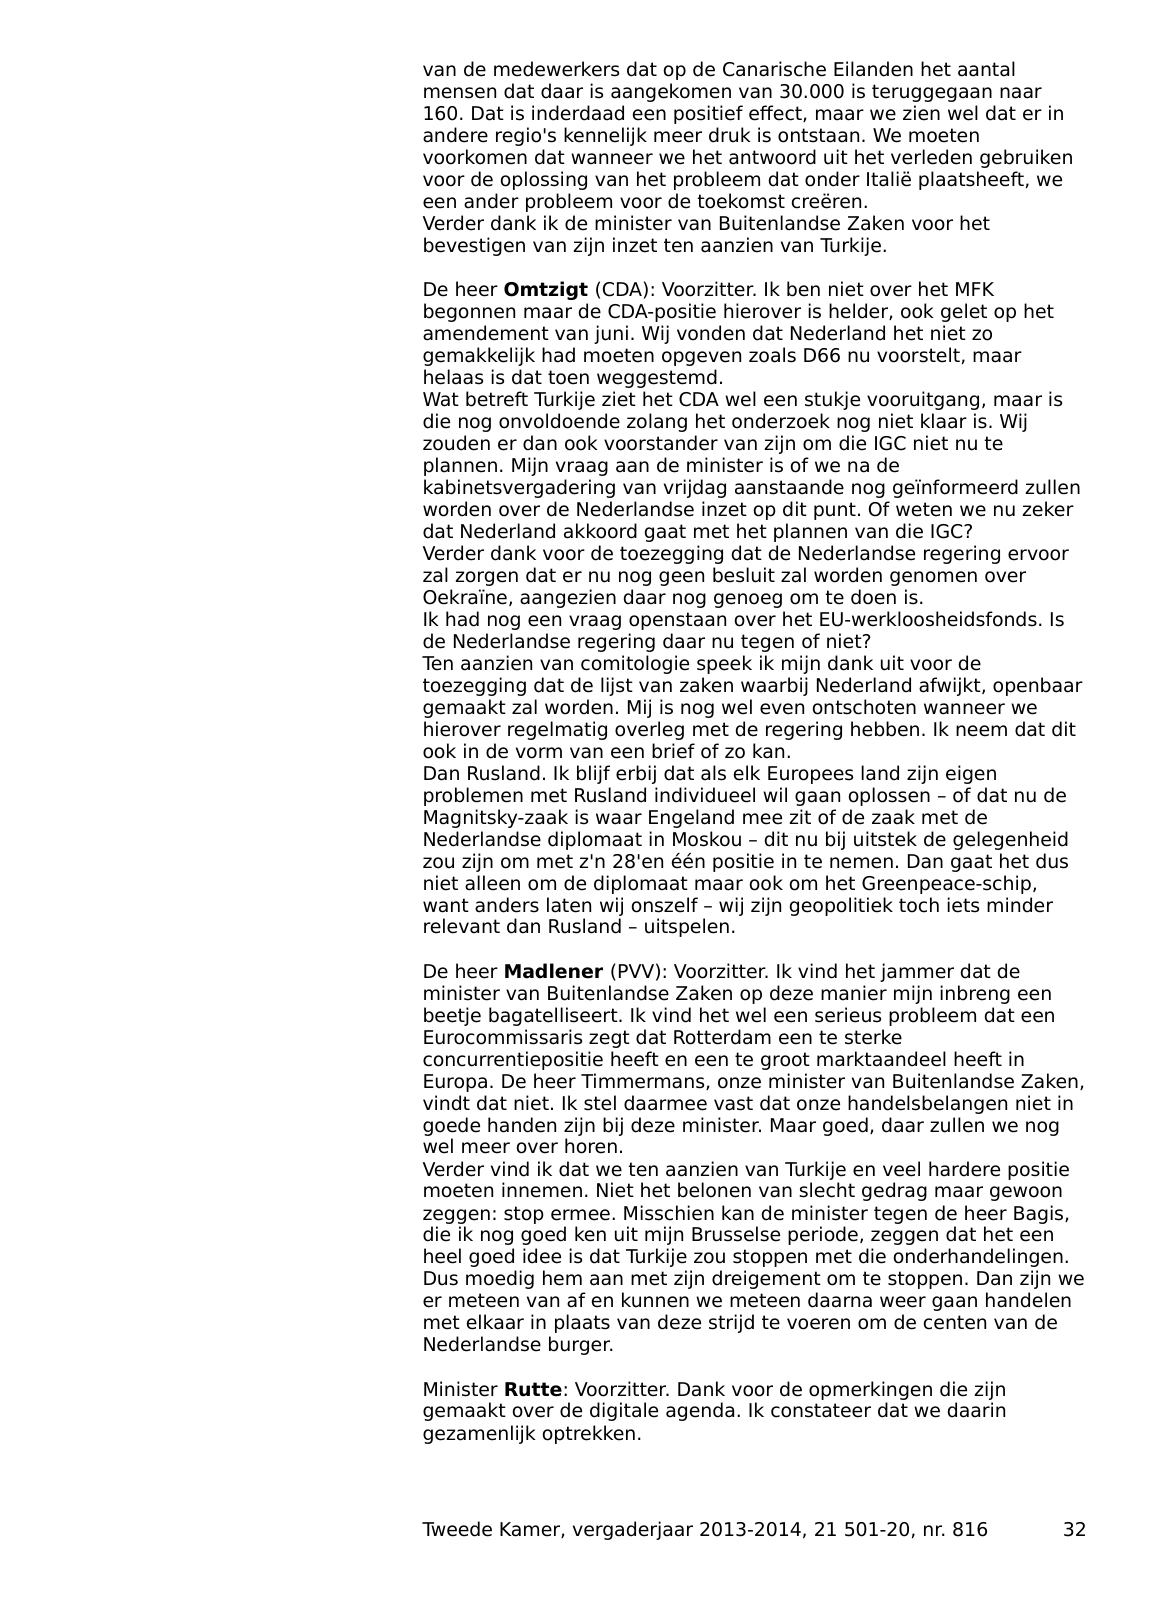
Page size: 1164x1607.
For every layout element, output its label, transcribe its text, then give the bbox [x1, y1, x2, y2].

text Wat betreft Turkije ziet het CDA wel een stukje vooruitgang, maar is die nog onvoldoende zolang het onderzoek nog niet klaar is. Wij zouden er dan ook voorstander van zijn om die IGC niet nu te plannen. Mijn vraag aan de minister is of we na de kabinetsvergadering van vrijdag aanstaande nog geïnformeerd zullen worden over de Nederlandse inzet op dit punt. Of weten we nu zeker dat Nederland akkoord gaat met het plannen van die IGC? [422, 389, 1087, 543]
text Ik had nog een vraag openstaan over het EU-werkloosheidsfonds. Is de Nederlandse regering daar nu tegen of niet? [422, 609, 1087, 653]
text Ten aanzien van comitologie speek ik mijn dank uit voor de toezegging dat de lijst van zaken waarbij Nederland afwijkt, openbaar gemaakt zal worden. Mij is nog wel even ontschoten wanneer we hierover regelmatig overleg met de regering hebben. Ik neem dat dit ook in de vorm van een brief of zo kan. [422, 653, 1087, 763]
text De heer Madlener (PVV): Voorzitter. Ik vind het jammer dat de minister van Buitenlandse Zaken op deze manier mijn inbreng een beetje bagatelliseert. Ik vind het wel een serieus probleem dat een Eurocommissaris zegt dat Rotterdam een te sterke concurrentiepositie heeft en een te groot marktaandeel heeft in Europa. De heer Timmermans, onze minister van Buitenlandse Zaken, vindt dat niet. Ik stel daarmee vast dat onze handelsbelangen niet in goede handen zijn bij deze minister. Maar goed, daar zullen we nog wel meer over horen. [422, 961, 1087, 1158]
text Dan Rusland. Ik blijf erbij dat als elk Europees land zijn eigen problemen met Rusland individueel wil gaan oplossen – of dat nu de Magnitsky-zaak is waar Engeland mee zit of de zaak met de Nederlandse diplomaat in Moskou – dit nu bij uitstek de gelegenheid zou zijn om met z'n 28'en één positie in te nemen. Dan gaat het dus niet alleen om de diplomaat maar ook om het Greenpeace-schip, want anders laten wij onszelf – wij zijn geopolitiek toch iets minder relevant dan Rusland – uitspelen. [422, 763, 1087, 938]
text Verder dank voor de toezegging dat de Nederlandse regering ervoor zal zorgen dat er nu nog geen besluit zal worden genomen over Oekraïne, aangezien daar nog genoeg om te doen is. [422, 543, 1087, 609]
text De heer Omtzigt (CDA): Voorzitter. Ik ben niet over het MFK begonnen maar de CDA-positie hierover is helder, ook gelet op het amendement van juni. Wij vonden dat Nederland het niet zo gemakkelijk had moeten opgeven zoals D66 nu voorstelt, maar helaas is dat toen weggestemd. [422, 279, 1087, 389]
text Minister Rutte: Voorzitter. Dank voor de opmerkingen die zijn gemaakt over de digitale agenda. Ik constateer dat we daarin gezamenlijk optrekken. [422, 1378, 1087, 1444]
text Verder vind ik dat we ten aanzien van Turkije en veel hardere positie moeten innemen. Niet het belonen van slecht gedrag maar gewoon zeggen: stop ermee. Misschien kan de minister tegen de heer Bagis, die ik nog goed ken uit mijn Brusselse periode, zeggen dat het een heel goed idee is dat Turkije zou stoppen met die onderhandelingen. Dus moedig hem aan met zijn dreigement om te stoppen. Dan zijn we er meteen van af en kunnen we meteen daarna weer gaan handelen met elkaar in plaats van deze strijd te voeren om de centen van de Nederlandse burger. [422, 1158, 1087, 1356]
text van de medewerkers dat op de Canarische Eilanden het aantal mensen dat daar is aangekomen van 30.000 is teruggegaan naar 160. Dat is inderdaad een positief effect, maar we zien wel dat er in andere regio's kennelijk meer druk is ontstaan. We moeten voorkomen dat wanneer we het antwoord uit het verleden gebruiken voor de oplossing van het probleem dat onder Italië plaatsheeft, we een ander probleem voor de toekomst creëren. [422, 59, 1087, 213]
text Verder dank ik de minister van Buitenlandse Zaken voor het bevestigen van zijn inzet ten aanzien van Turkije. [422, 213, 1087, 257]
